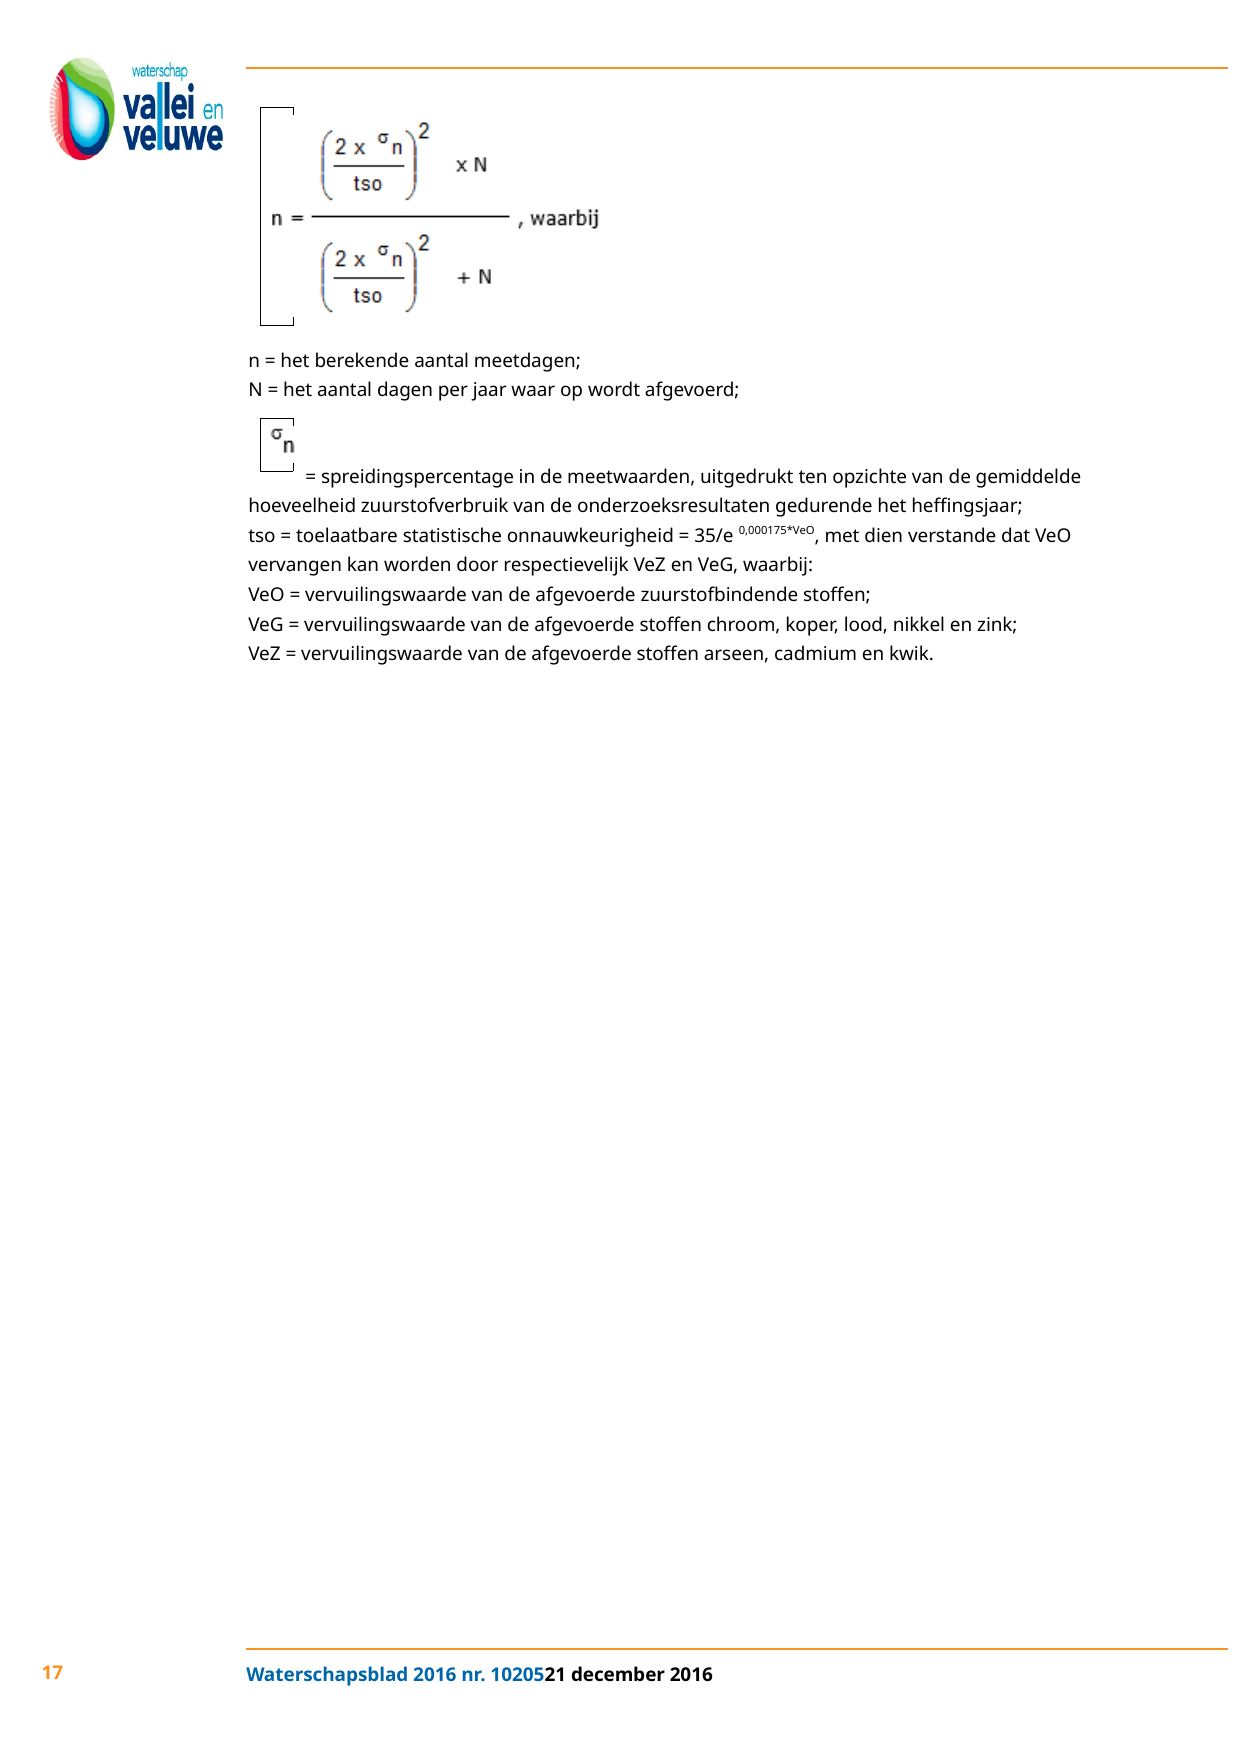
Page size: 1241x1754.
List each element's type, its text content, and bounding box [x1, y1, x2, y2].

text = spreidingspercentage in de meetwaarden, uitgedrukt ten opzichte van de gemiddelde hoeveelheid zuurstofverbruik van de onderzoeksresultaten gedurende het heffingsjaar; [248, 406, 1152, 518]
text n = het berekende aantal meetdagen; [248, 347, 1152, 372]
text VeG = vervuilingswaarde van de afgevoerde stoffen chroom, koper, lood, nikkel en zink; [248, 611, 1152, 637]
picture [268, 426, 296, 463]
text N = het aantal dagen per jaar waar op wordt afgevoerd; [248, 376, 1152, 402]
text VeZ = vervuilingswaarde van de afgevoerde stoffen arseen, cadmium en kwik. [248, 640, 1152, 666]
picture [41, 47, 231, 172]
text tso = toelaatbare statistische onnauwkeurigheid = 35/e 0,000175*VeO, met dien verstande dat VeO vervangen kan worden door respectievelijk VeZ en VeG, waarbij: [248, 522, 1152, 577]
picture [268, 115, 604, 317]
text VeO = vervuilingswaarde van de afgevoerde zuurstofbindende stoffen; [248, 581, 1152, 607]
